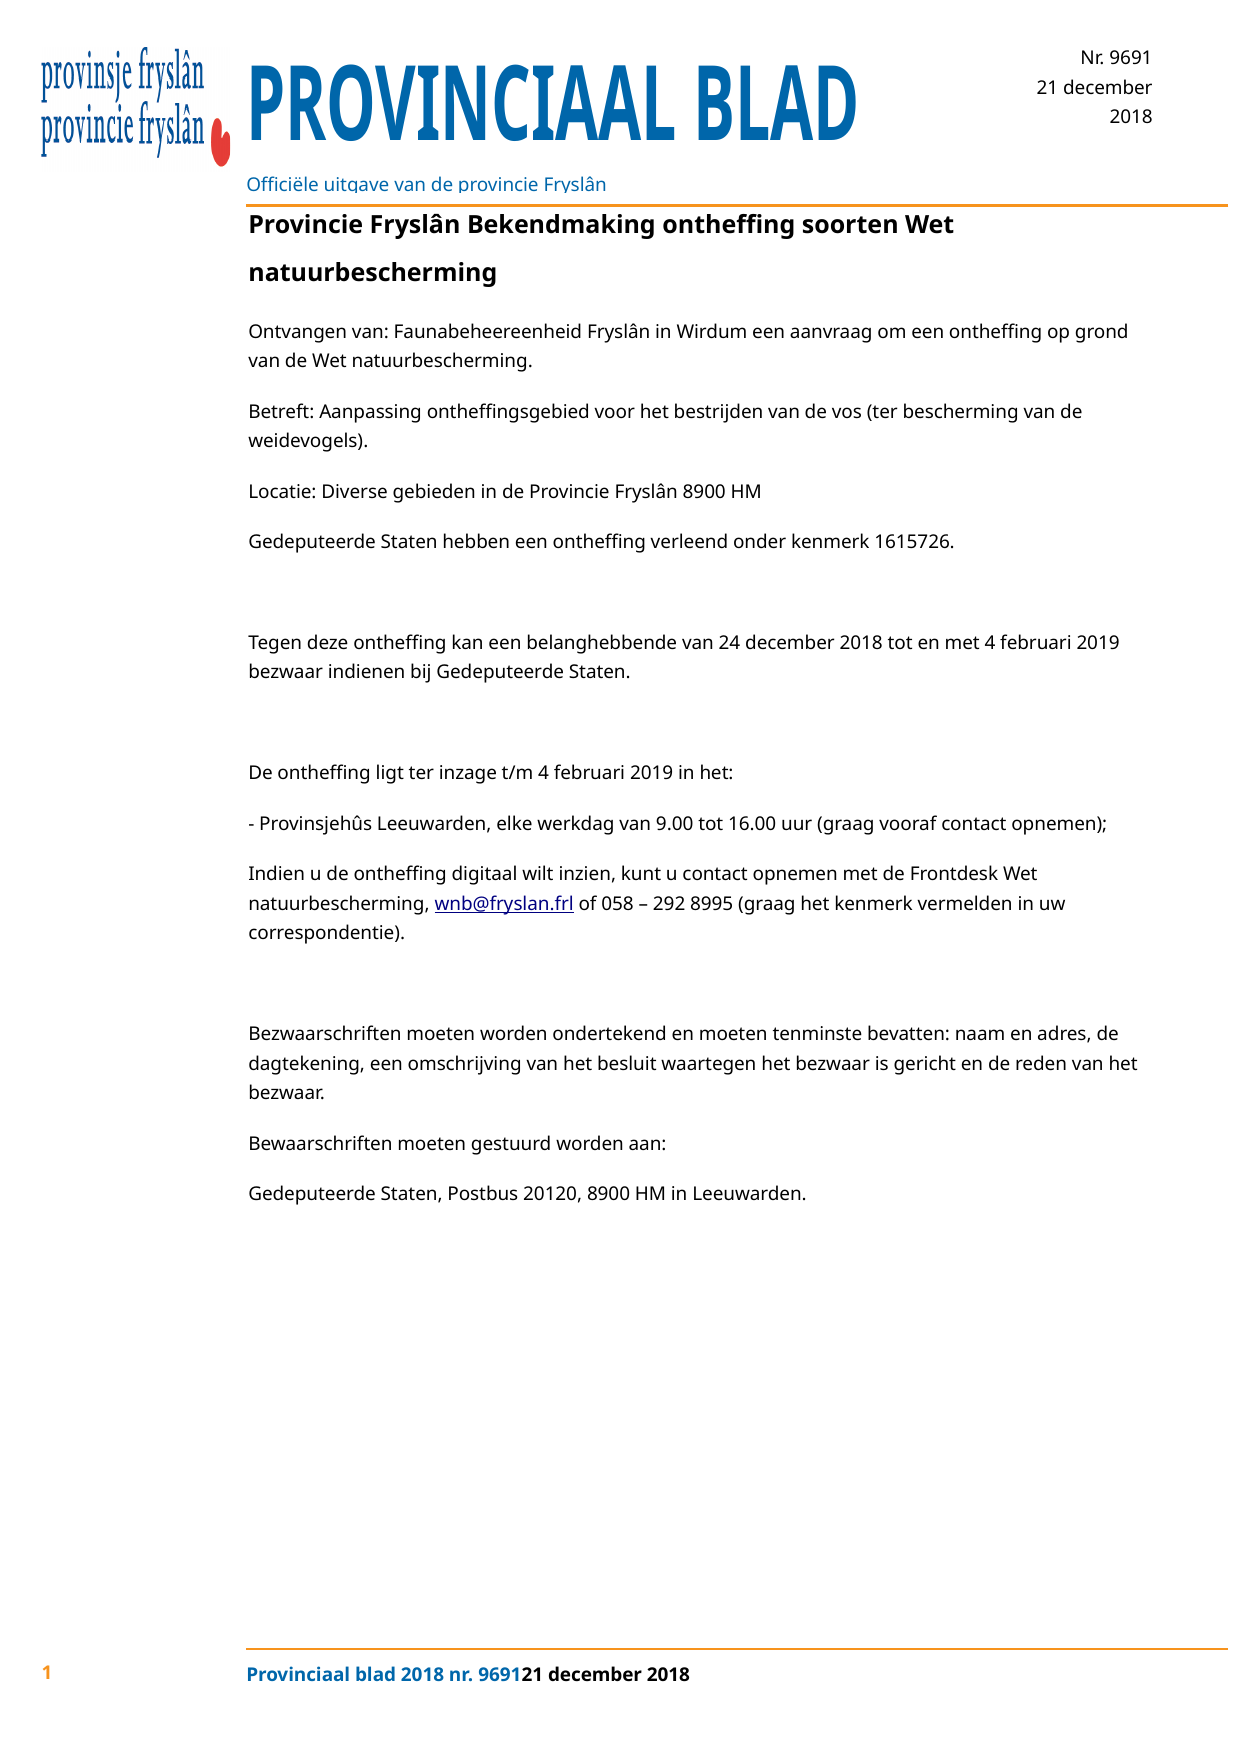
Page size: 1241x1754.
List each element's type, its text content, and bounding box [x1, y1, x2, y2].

text - Provinsjehûs Leeuwarden, elke werkdag van 9.00 tot 16.00 uur (graag vooraf contact opnemen); [248, 810, 1152, 836]
text Provincie Fryslân Bekendmaking ontheffing soorten Wet natuurbescherming [248, 207, 1152, 288]
text Gedeputeerde Staten hebben een ontheffing verleend onder kenmerk 1615726. [248, 528, 1152, 554]
text Bewaarschriften moeten gestuurd worden aan: [248, 1130, 1152, 1156]
text De ontheffing ligt ter inzage t/m 4 februari 2019 in het: [248, 759, 1152, 785]
text Indien u de ontheffing digitaal wilt inzien, kunt u contact opnemen met de Frontdesk Wet natuurbescherming, wnb@fryslan.frl of 058 – 292 8995 (graag het kenmerk vermelden in uw correspondentie). [248, 860, 1152, 945]
text Ontvangen van: Faunabeheereenheid Fryslân in Wirdum een aanvraag om een ontheffing op grond van de Wet natuurbescherming. [248, 318, 1152, 373]
text Tegen deze ontheffing kan een belanghebbende van 24 december 2018 tot en met 4 februari 2019 bezwaar indienen bij Gedeputeerde Staten. [248, 629, 1152, 684]
text Betreft: Aanpassing ontheffingsgebied voor het bestrijden van de vos (ter bescherming van de weidevogels). [248, 398, 1152, 453]
text Gedeputeerde Staten, Postbus 20120, 8900 HM in Leeuwarden. [248, 1180, 1152, 1206]
text Locatie: Diverse gebieden in de Provincie Fryslân 8900 HM [248, 478, 1152, 504]
text Bezwaarschriften moeten worden ondertekend en moeten tenminste bevatten: naam en adres, de dagtekening, een omschrijving van het besluit waartegen het bezwaar is gericht en de reden van het bezwaar. [248, 1020, 1152, 1105]
picture [41, 47, 231, 172]
